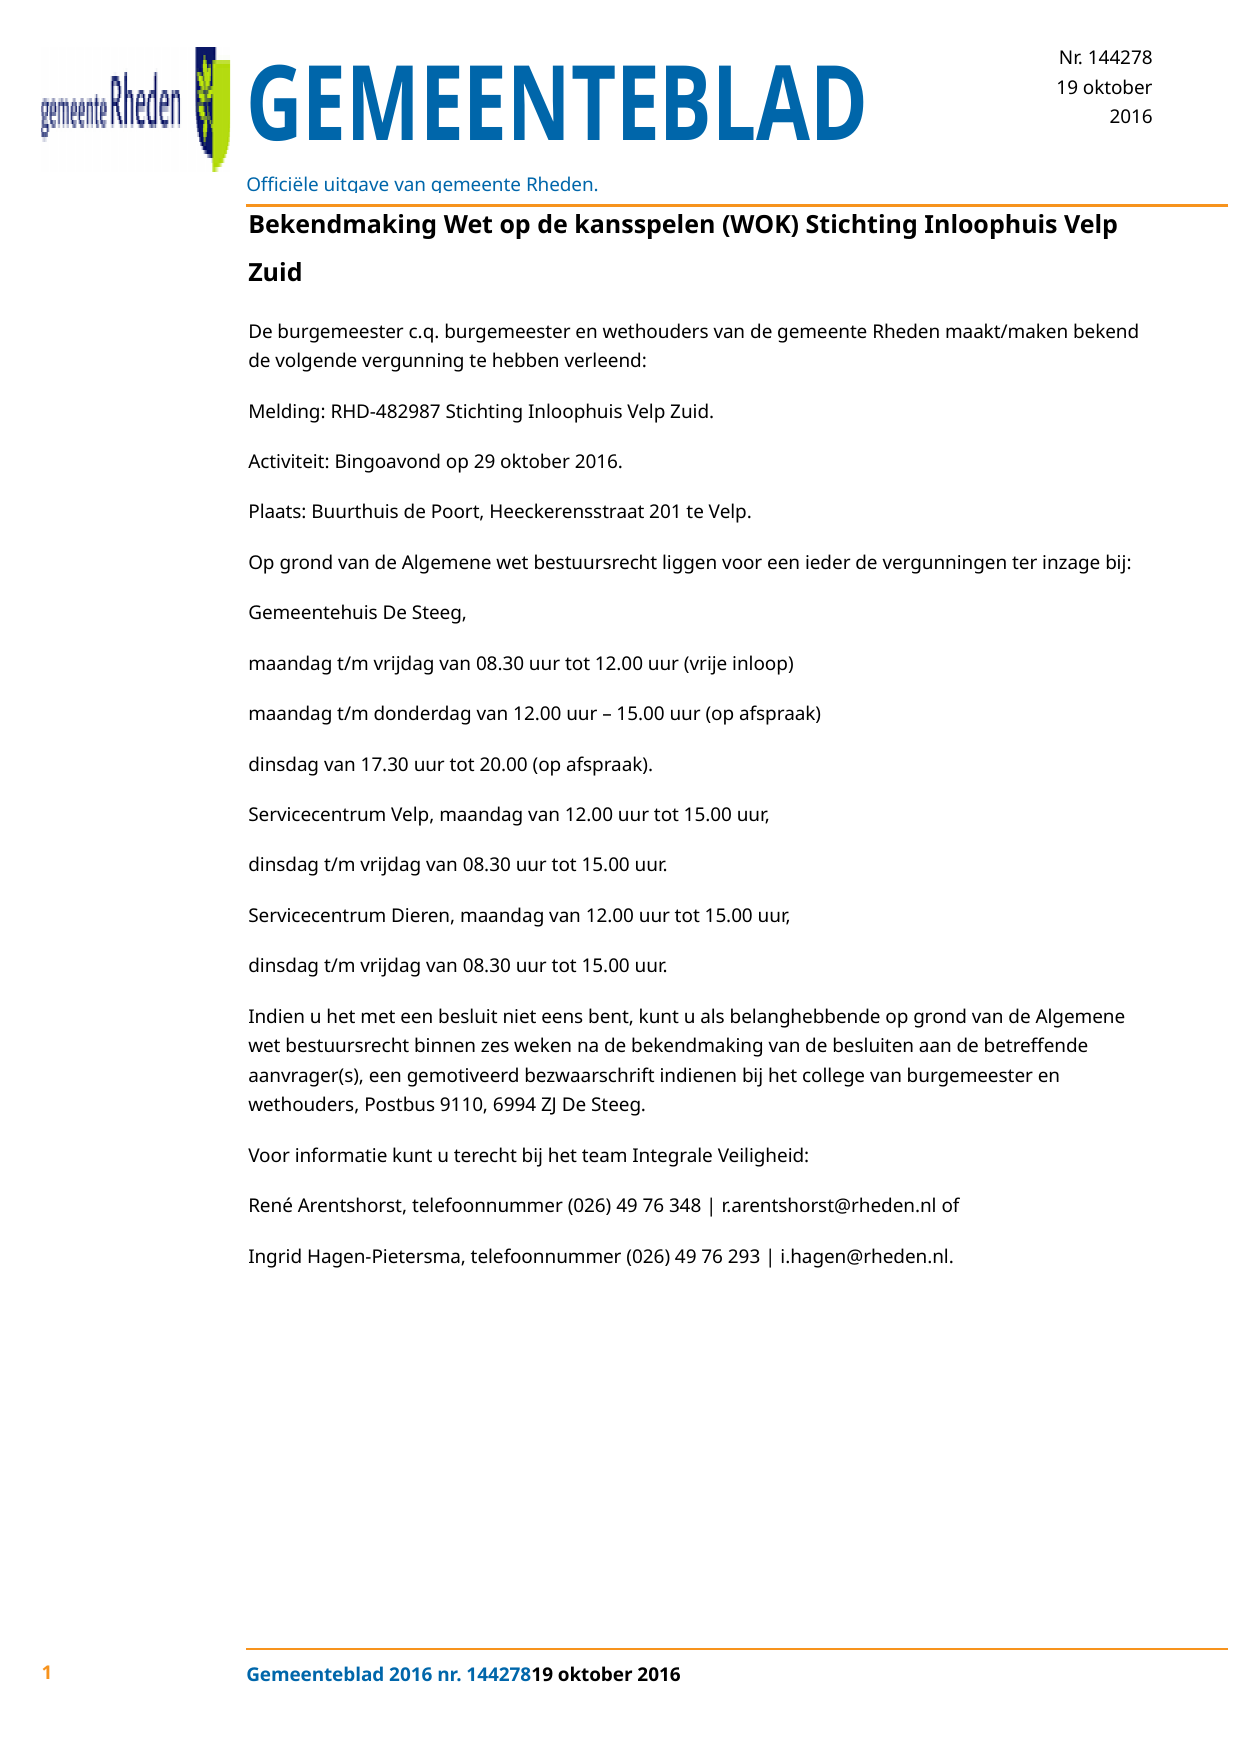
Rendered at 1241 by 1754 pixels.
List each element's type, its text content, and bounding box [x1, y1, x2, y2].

text dinsdag van 17.30 uur tot 20.00 (op afspraak). [248, 751, 1152, 777]
text dinsdag t/m vrijdag van 08.30 uur tot 15.00 uur. [248, 852, 1152, 877]
picture [41, 47, 231, 172]
text maandag t/m vrijdag van 08.30 uur tot 12.00 uur (vrije inloop) [248, 650, 1152, 676]
text dinsdag t/m vrijdag van 08.30 uur tot 15.00 uur. [248, 952, 1152, 978]
text Servicecentrum Velp, maandag van 12.00 uur tot 15.00 uur, [248, 801, 1152, 827]
text De burgemeester c.q. burgemeester en wethouders van de gemeente Rheden maakt/maken bekend de volgende vergunning te hebben verleend: [248, 318, 1152, 373]
text Melding: RHD-482987 Stichting Inloophuis Velp Zuid. [248, 398, 1152, 424]
text Op grond van de Algemene wet bestuursrecht liggen voor een ieder de vergunningen ter inzage bij: [248, 549, 1152, 575]
text Activiteit: Bingoavond op 29 oktober 2016. [248, 448, 1152, 474]
text maandag t/m donderdag van 12.00 uur – 15.00 uur (op afspraak) [248, 700, 1152, 726]
text Gemeentehuis De Steeg, [248, 599, 1152, 625]
text Servicecentrum Dieren, maandag van 12.00 uur tot 15.00 uur, [248, 902, 1152, 928]
text Voor informatie kunt u terecht bij het team Integrale Veiligheid: [248, 1142, 1152, 1168]
text Indien u het met een besluit niet eens bent, kunt u als belanghebbende op grond van de Algemene wet bestuursrecht binnen zes weken na de bekendmaking van de besluiten aan de betreffende aanvrager(s), een gemotiveerd bezwaarschrift indienen bij het college van burgemeester en wethouders, Postbus 9110, 6994 ZJ De Steeg. [248, 1003, 1152, 1117]
text René Arentshorst, telefoonnummer (026) 49 76 348 | r.arentshorst@rheden.nl of [248, 1192, 1152, 1218]
text Bekendmaking Wet op de kansspelen (WOK) Stichting Inloophuis Velp Zuid [248, 207, 1152, 288]
text Ingrid Hagen-Pietersma, telefoonnummer (026) 49 76 293 | i.hagen@rheden.nl. [248, 1243, 1152, 1269]
text Plaats: Buurthuis de Poort, Heeckerensstraat 201 te Velp. [248, 499, 1152, 524]
